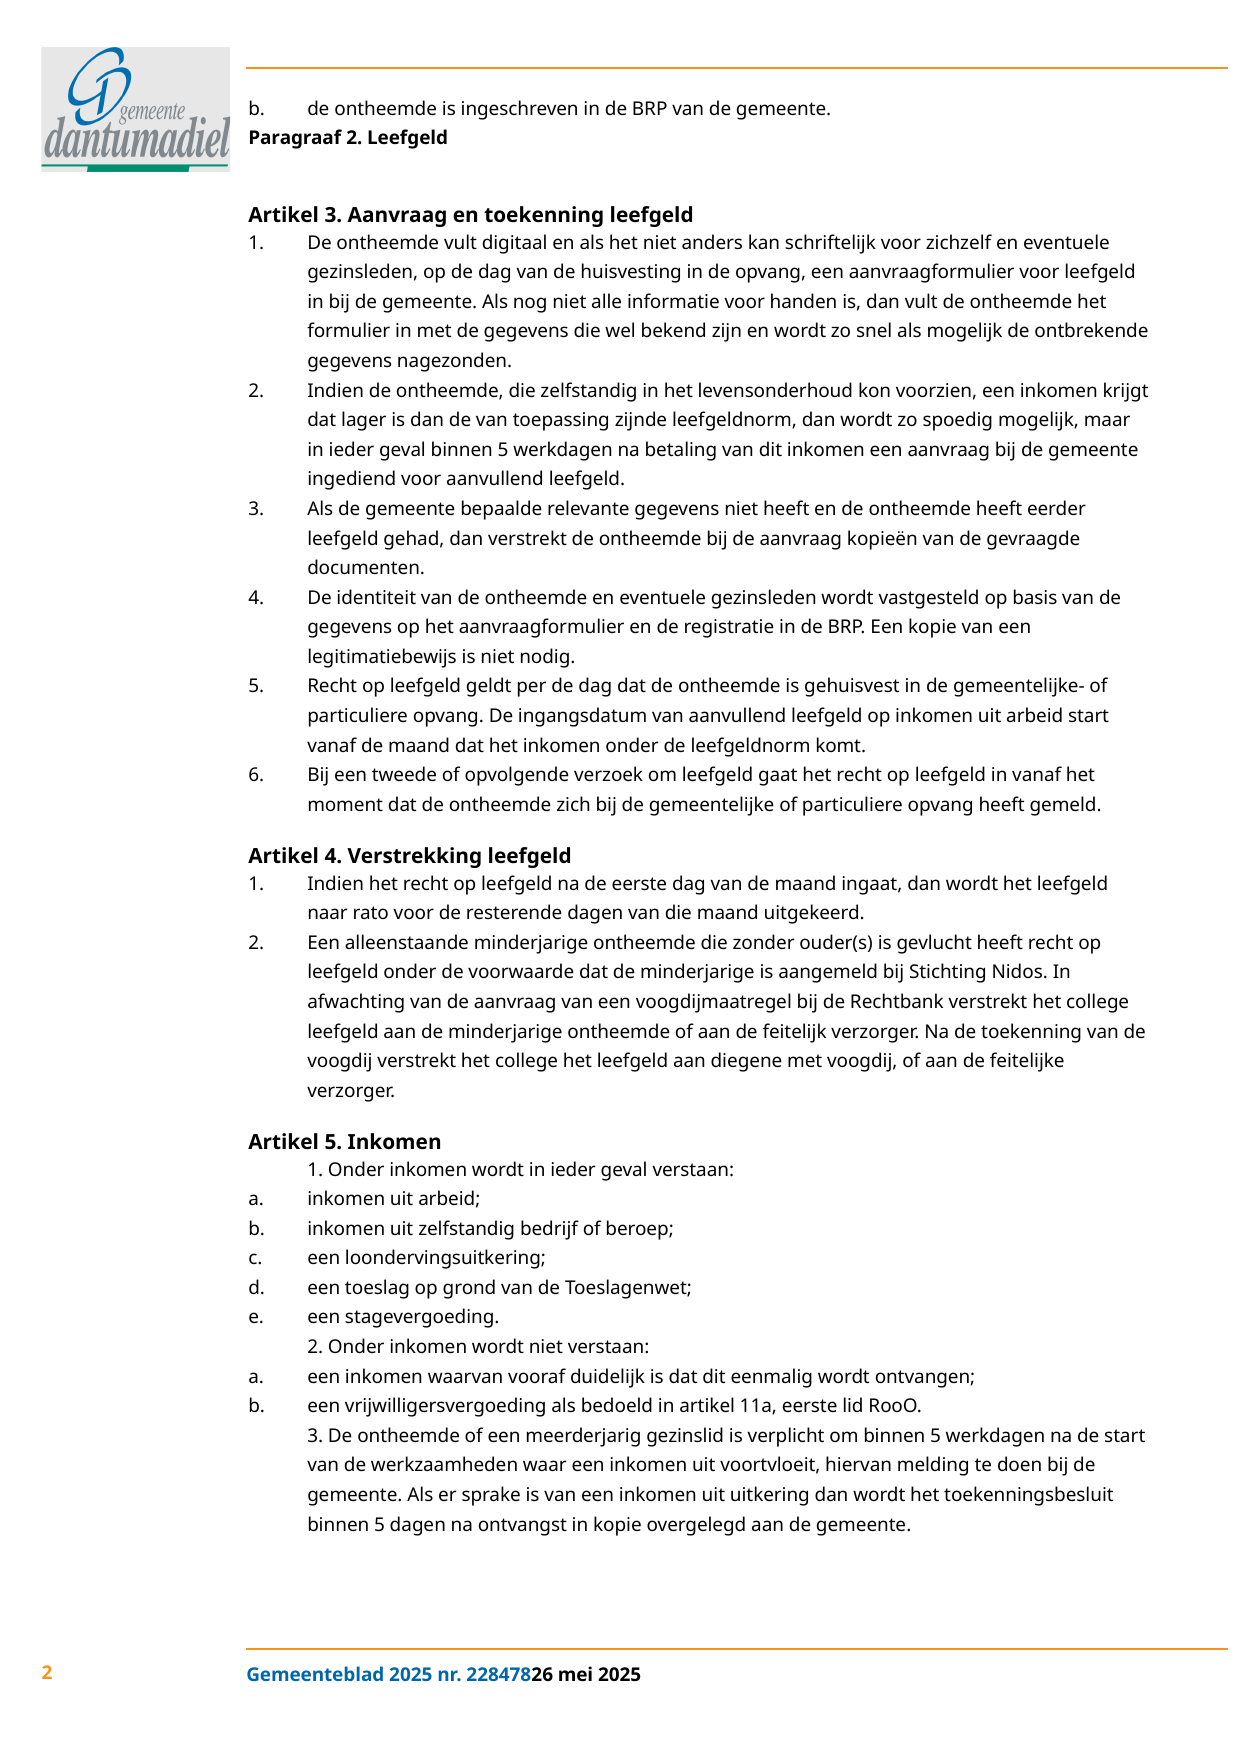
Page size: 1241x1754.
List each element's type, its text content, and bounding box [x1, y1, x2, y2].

picture [41, 47, 231, 172]
list Indien de ontheemde, die zelfstandig in het levensonderhoud kon voorzien, een inkomen krijgt dat lager is dan de van toepassing zijnde leefgeldnorm, dan wordt zo spoedig mogelijk, maar in ieder geval binnen 5 werkdagen na betaling van dit inkomen een aanvraag bij de gemeente ingediend voor aanvullend leefgeld. [248, 377, 1152, 491]
list Indien het recht op leefgeld na de eerste dag van de maand ingaat, dan wordt het leefgeld naar rato voor de resterende dagen van die maand uitgekeerd. [248, 870, 1152, 925]
text Artikel 4. Verstrekking leefgeld [248, 841, 1152, 870]
list een toeslag op grond van de Toeslagenwet; [248, 1274, 1152, 1300]
text Artikel 5. Inkomen [248, 1127, 1152, 1156]
list inkomen uit zelfstandig bedrijf of beroep; [248, 1215, 1152, 1241]
text Paragraaf 2. Leefgeld [248, 124, 1152, 150]
list Als de gemeente bepaalde relevante gegevens niet heeft en de ontheemde heeft eerder leefgeld gehad, dan verstrekt de ontheemde bij de aanvraag kopieën van de gevraagde documenten. [248, 495, 1152, 580]
list 3. De ontheemde of een meerderjarig gezinslid is verplicht om binnen 5 werkdagen na de start van de werkzaamheden waar een inkomen uit voortvloeit, hiervan melding te doen bij de gemeente. Als er sprake is van een inkomen uit uitkering dan wordt het toekenningsbesluit binnen 5 dagen na ontvangst in kopie overgelegd aan de gemeente. [248, 1422, 1152, 1537]
list Een alleenstaande minderjarige ontheemde die zonder ouder(s) is gevlucht heeft recht op leefgeld onder de voorwaarde dat de minderjarige is aangemeld bij Stichting Nidos. In afwachting van de aanvraag van een voogdijmaatregel bij de Rechtbank verstrekt het college leefgeld aan de minderjarige ontheemde of aan de feitelijk verzorger. Na de toekenning van de voogdij verstrekt het college het leefgeld aan diegene met voogdij, of aan de feitelijke verzorger. [248, 929, 1152, 1103]
list Bij een tweede of opvolgende verzoek om leefgeld gaat het recht op leefgeld in vanaf het moment dat de ontheemde zich bij de gemeentelijke of particuliere opvang heeft gemeld. [248, 761, 1152, 817]
list inkomen uit arbeid; [248, 1185, 1152, 1211]
list De identiteit van de ontheemde en eventuele gezinsleden wordt vastgesteld op basis van de gegevens op het aanvraagformulier en de registratie in de BRP. Een kopie van een legitimatiebewijs is niet nodig. [248, 584, 1152, 669]
list een vrijwilligersvergoeding als bedoeld in artikel 11a, eerste lid RooO. [248, 1392, 1152, 1418]
list een inkomen waarvan vooraf duidelijk is dat dit eenmalig wordt ontvangen; [248, 1363, 1152, 1389]
list 1. Onder inkomen wordt in ieder geval verstaan: [248, 1156, 1152, 1182]
list Recht op leefgeld geldt per de dag dat de ontheemde is gehuisvest in de gemeentelijke- of particuliere opvang. De ingangsdatum van aanvullend leefgeld op inkomen uit arbeid start vanaf de maand dat het inkomen onder de leefgeldnorm komt. [248, 673, 1152, 758]
list 2. Onder inkomen wordt niet verstaan: [248, 1333, 1152, 1359]
list De ontheemde vult digitaal en als het niet anders kan schriftelijk voor zichzelf en eventuele gezinsleden, op de dag van de huisvesting in de opvang, een aanvraagformulier voor leefgeld in bij de gemeente. Als nog niet alle informatie voor handen is, dan vult de ontheemde het formulier in met de gegevens die wel bekend zijn en wordt zo snel als mogelijk de ontbrekende gegevens nagezonden. [248, 229, 1152, 373]
list de ontheemde is ingeschreven in de BRP van de gemeente. [248, 95, 1152, 121]
text Artikel 3. Aanvraag en toekenning leefgeld [248, 201, 1152, 229]
list een stagevergoeding. [248, 1304, 1152, 1329]
list een loondervingsuitkering; [248, 1244, 1152, 1270]
